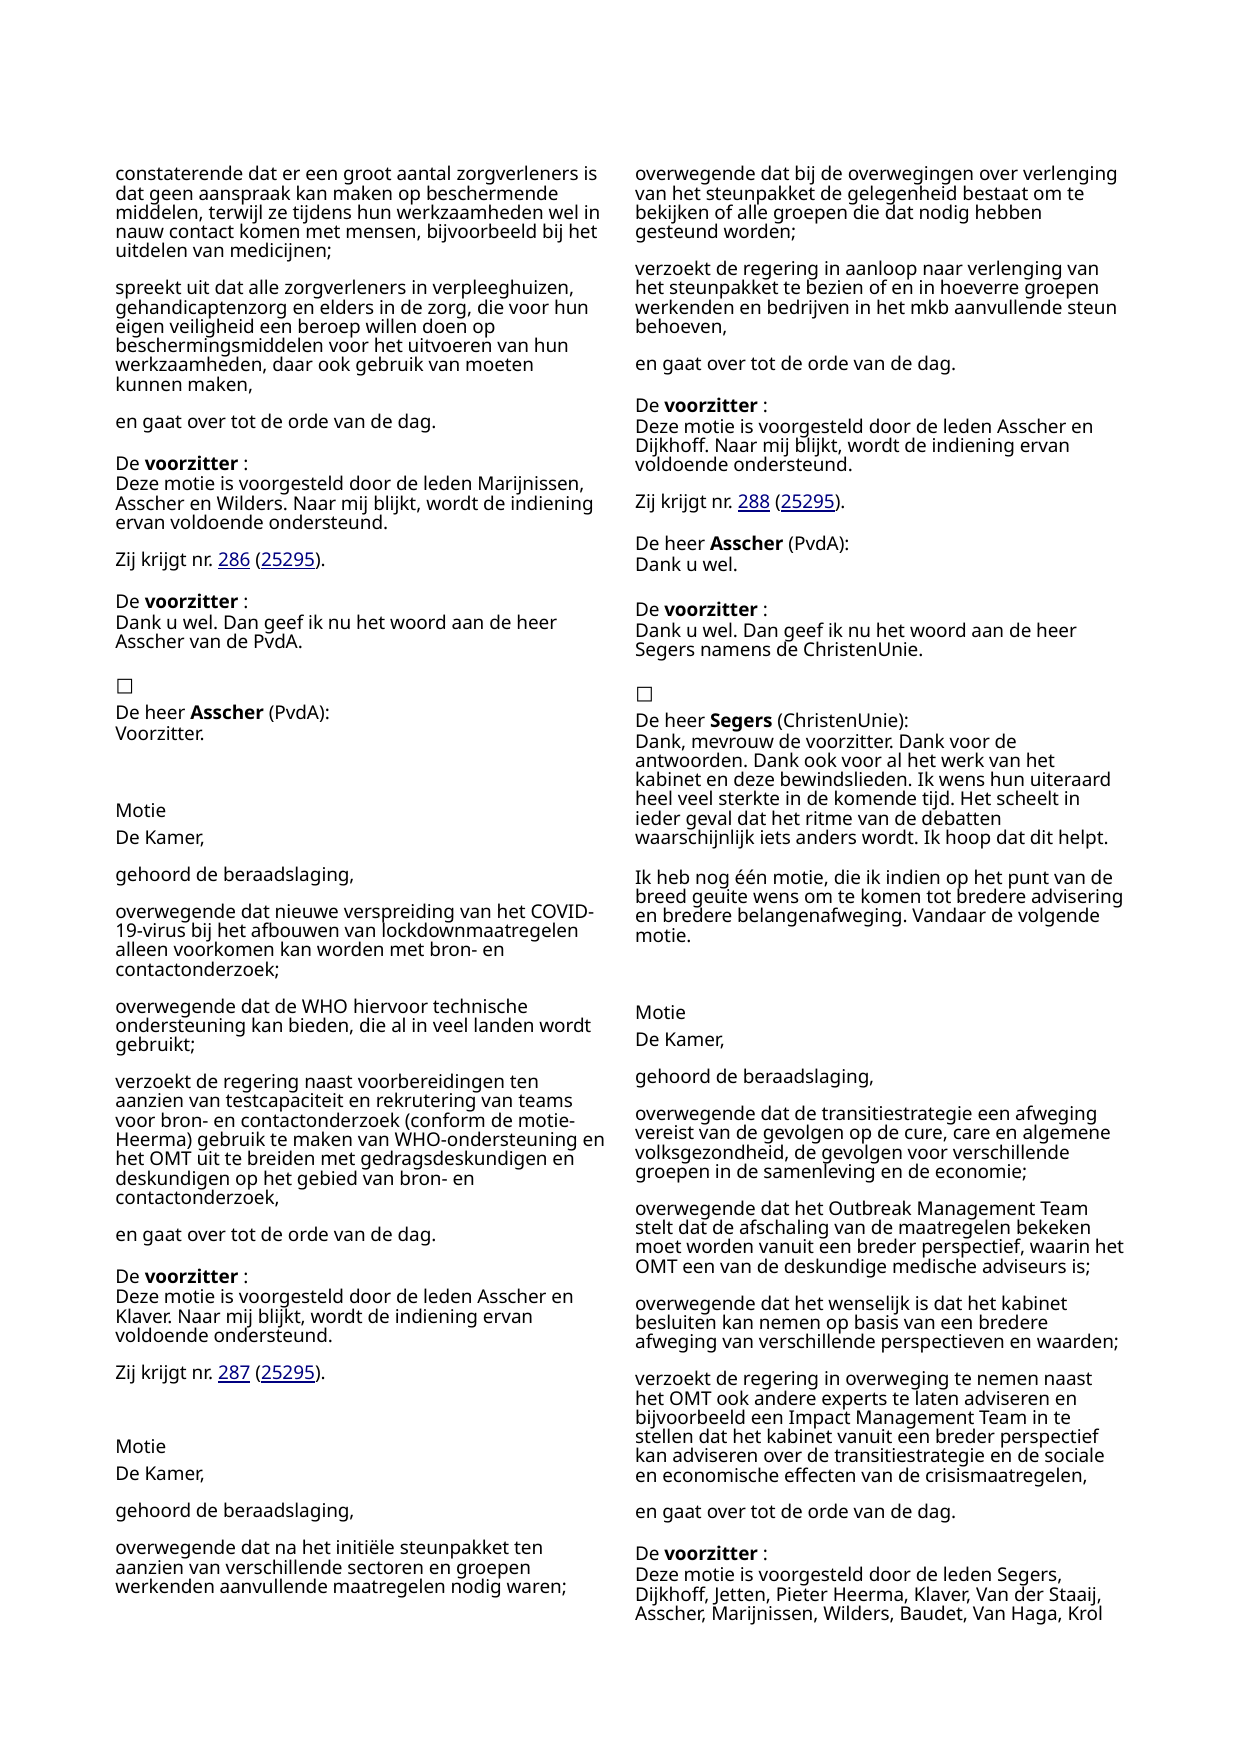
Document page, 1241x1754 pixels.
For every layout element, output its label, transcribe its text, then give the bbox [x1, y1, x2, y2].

text Voorzitter. [115, 724, 605, 744]
text De heer Asscher (PvdA): [115, 699, 605, 724]
text Dank, mevrouw de voorzitter. Dank voor de antwoorden. Dank ook voor al het werk van het kabinet en deze bewindslieden. Ik wens hun uiteraard heel veel sterkte in de komende tijd. Het scheelt in ieder geval dat het ritme van de debatten waarschijnlijk iets anders wordt. Ik hoop dat dit helpt. [635, 733, 1125, 848]
text De Kamer, [115, 1465, 605, 1485]
text Motie [115, 797, 605, 823]
text Deze motie is voorgesteld door de leden Asscher en Klaver. Naar mij blijkt, wordt de indiening ervan voldoende ondersteund. [115, 1288, 605, 1346]
text Dank u wel. Dan geef ik nu het woord aan de heer Segers namens de ChristenUnie. [635, 622, 1125, 660]
text Deze motie is voorgesteld door de leden Marijnissen, Asscher en Wilders. Naar mij blijkt, wordt de indiening ervan voldoende ondersteund. [115, 475, 605, 533]
text Zij krijgt nr. 286 (25295). [115, 551, 605, 570]
text Dank u wel. [635, 556, 1125, 575]
text ⬜ [115, 673, 605, 699]
text De Kamer, [115, 829, 605, 848]
text De heer Asscher (PvdA): [635, 530, 1125, 556]
text verzoekt de regering in overweging te nemen naast het OMT ook andere experts te laten adviseren en bijvoorbeeld een Impact Management Team in te stellen dat het kabinet vanuit een breder perspectief kan adviseren over de transitiestrategie en de sociale en economische effecten van de crisismaatregelen, [635, 1370, 1125, 1486]
text overwegende dat bij de overwegingen over verlenging van het steunpakket de gelegenheid bestaat om te bekijken of alle groepen die dat nodig hebben gesteund worden; [635, 165, 1125, 242]
text gehoord de beraadslaging, [115, 866, 605, 885]
text De voorzitter : [635, 596, 1125, 622]
text overwegende dat het wenselijk is dat het kabinet besluiten kan nemen op basis van een bredere afweging van verschillende perspectieven en waarden; [635, 1295, 1125, 1352]
text De Kamer, [635, 1031, 1125, 1050]
text gehoord de beraadslaging, [635, 1068, 1125, 1087]
text en gaat over tot de orde van de dag. [635, 355, 1125, 374]
text Deze motie is voorgesteld door de leden Segers, Dijkhoff, Jetten, Pieter Heerma, Klaver, Van der Staaij, Asscher, Marijnissen, Wilders, Baudet, Van Haga, Krol [635, 1566, 1125, 1624]
text overwegende dat na het initiële steunpakket ten aanzien van verschillende sectoren en groepen werkenden aanvullende maatregelen nodig waren; [115, 1539, 605, 1597]
text overwegende dat nieuwe verspreiding van het COVID-19-virus bij het afbouwen van lockdownmaatregelen alleen voorkomen kan worden met bron- en contactonderzoek; [115, 903, 605, 980]
text en gaat over tot de orde van de dag. [115, 413, 605, 432]
text Motie [635, 999, 1125, 1025]
text gehoord de beraadslaging, [115, 1502, 605, 1522]
text De heer Segers (ChristenUnie): [635, 707, 1125, 733]
text verzoekt de regering naast voorbereidingen ten aanzien van testcapaciteit en rekrutering van teams voor bron- en contactonderzoek (conform de motie-Heerma) gebruik te maken van WHO-ondersteuning en het OMT uit te breiden met gedragsdeskundigen en deskundigen op het gebied van bron- en contactonderzoek, [115, 1073, 605, 1208]
text Deze motie is voorgesteld door de leden Asscher en Dijkhoff. Naar mij blijkt, wordt de indiening ervan voldoende ondersteund. [635, 418, 1125, 475]
text De voorzitter : [115, 588, 605, 614]
text De voorzitter : [635, 1541, 1125, 1566]
text overwegende dat de transitiestrategie een afweging vereist van de gevolgen op de cure, care en algemene volksgezondheid, de gevolgen voor verschillende groepen in de samenleving en de economie; [635, 1105, 1125, 1182]
text Zij krijgt nr. 287 (25295). [115, 1364, 605, 1383]
text Ik heb nog één motie, die ik indien op het punt van de breed geuite wens om te komen tot bredere advisering en bredere belangenafweging. Vandaar de volgende motie. [635, 869, 1125, 946]
text en gaat over tot de orde van de dag. [635, 1503, 1125, 1523]
text spreekt uit dat alle zorgverleners in verpleeghuizen, gehandicaptenzorg en elders in de zorg, die voor hun eigen veiligheid een beroep willen doen op beschermingsmiddelen voor het uitvoeren van hun werkzaamheden, daar ook gebruik van moeten kunnen maken, [115, 279, 605, 395]
text overwegende dat het Outbreak Management Team stelt dat de afschaling van de maatregelen bekeken moet worden vanuit een breder perspectief, waarin het OMT een van de deskundige medische adviseurs is; [635, 1200, 1125, 1277]
text ⬜ [635, 681, 1125, 707]
text overwegende dat de WHO hiervoor technische ondersteuning kan bieden, die al in veel landen wordt gebruikt; [115, 998, 605, 1056]
text en gaat over tot de orde van de dag. [115, 1226, 605, 1245]
text Motie [115, 1434, 605, 1459]
text Zij krijgt nr. 288 (25295). [635, 493, 1125, 512]
text constaterende dat er een groot aantal zorgverleners is dat geen aanspraak kan maken op beschermende middelen, terwijl ze tijdens hun werkzaamheden wel in nauw contact komen met mensen, bijvoorbeeld bij het uitdelen van medicijnen; [115, 165, 605, 262]
text De voorzitter : [115, 450, 605, 475]
text verzoekt de regering in aanloop naar verlenging van het steunpakket te bezien of en in hoeverre groepen werkenden en bedrijven in het mkb aanvullende steun behoeven, [635, 260, 1125, 337]
text Dank u wel. Dan geef ik nu het woord aan de heer Asscher van de PvdA. [115, 614, 605, 652]
text De voorzitter : [635, 392, 1125, 418]
text De voorzitter : [115, 1263, 605, 1288]
